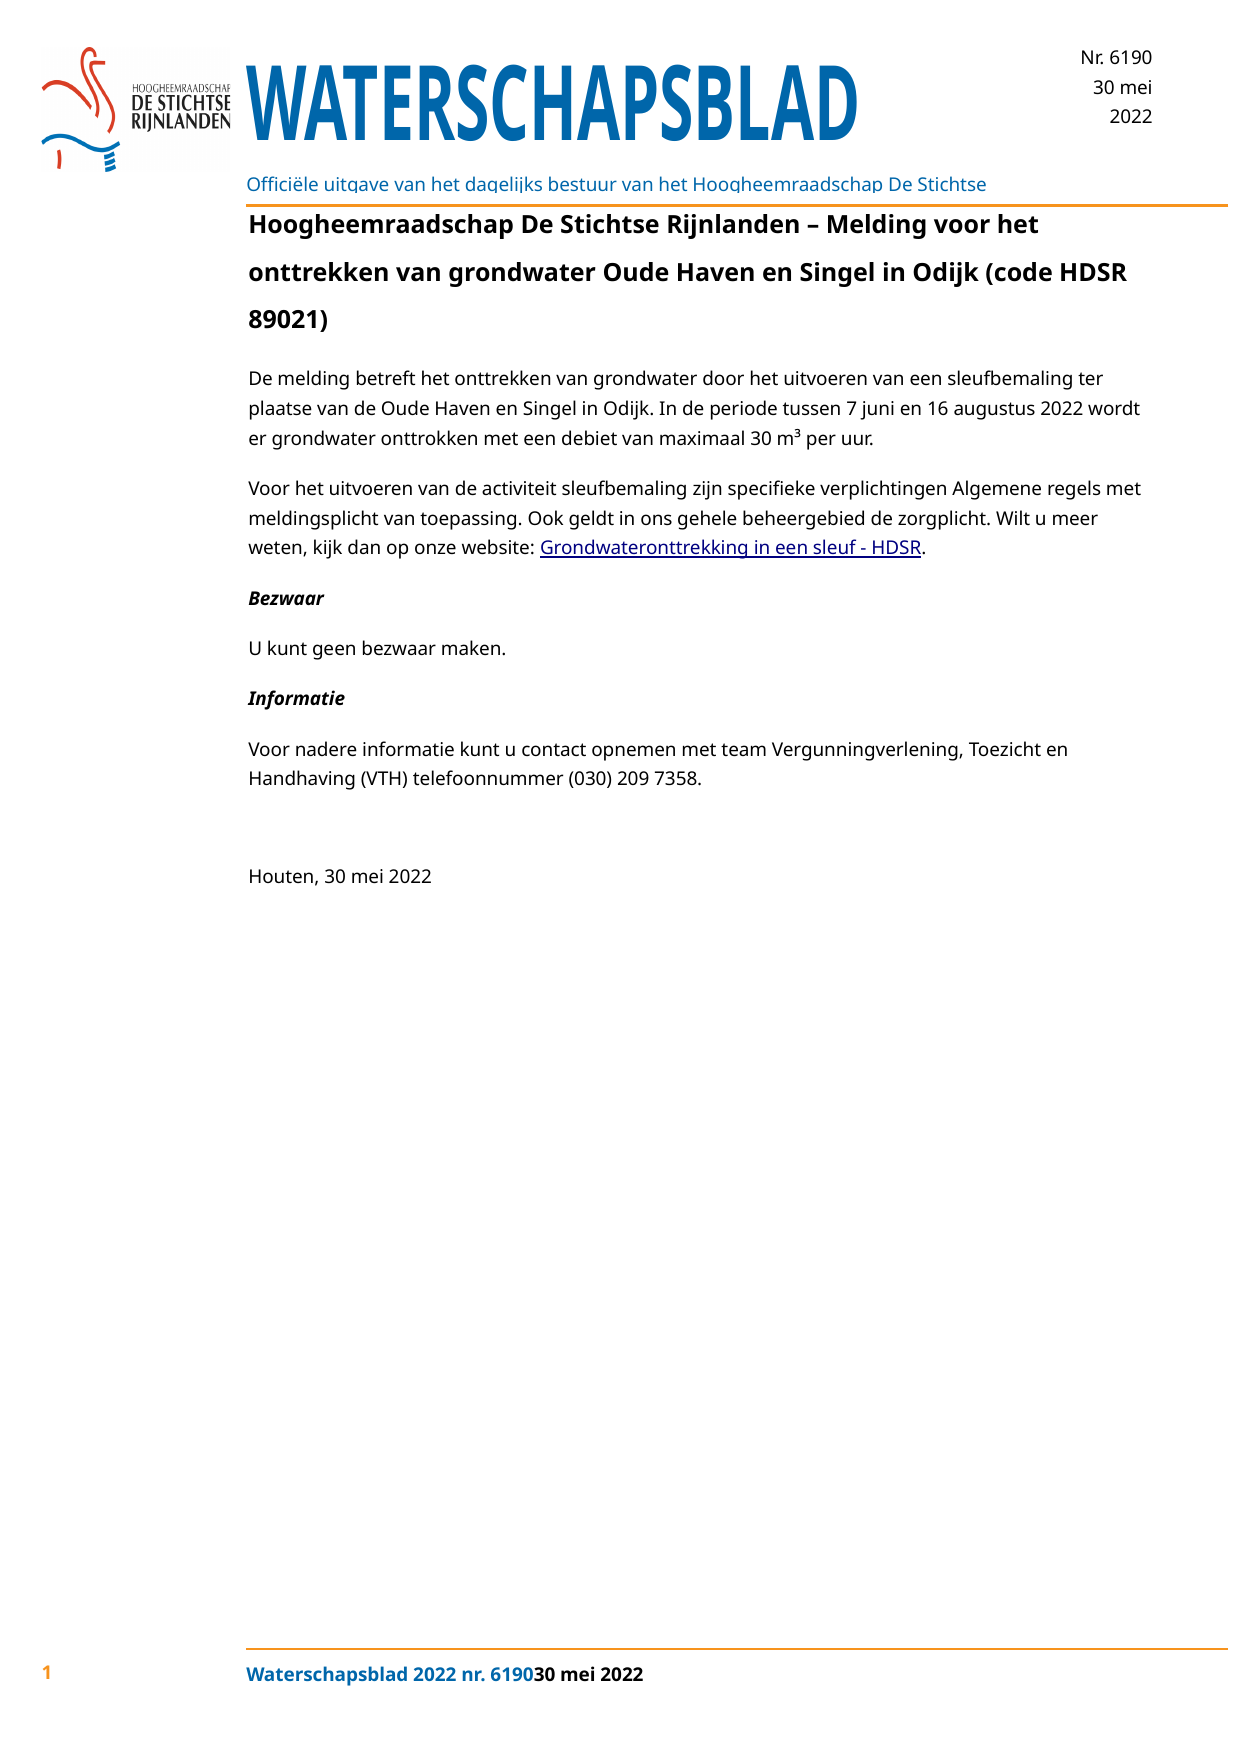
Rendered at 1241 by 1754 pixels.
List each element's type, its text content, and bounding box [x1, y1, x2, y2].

text Houten, 30 mei 2022 [248, 864, 1152, 889]
text Hoogheemraadschap De Stichtse Rijnlanden – Melding voor het onttrekken van grondwater Oude Haven en Singel in Odijk (code HDSR 89021) [248, 207, 1152, 336]
picture [41, 47, 231, 172]
text Voor het uitvoeren van de activiteit sleufbemaling zijn specifieke verplichtingen Algemene regels met meldingsplicht van toepassing. Ook geldt in ons gehele beheergebied de zorgplicht. Wilt u meer weten, kijk dan op onze website: Grondwateronttrekking in een sleuf - HDSR. [248, 475, 1152, 560]
text Voor nadere informatie kunt u contact opnemen met team Vergunningverlening, Toezicht en Handhaving (VTH) telefoonnummer (030) 209 7358. [248, 736, 1152, 791]
text U kunt geen bezwaar maken. [248, 635, 1152, 661]
text De melding betreft het onttrekken van grondwater door het uitvoeren van een sleufbemaling ter plaatse van de Oude Haven en Singel in Odijk. In de periode tussen 7 juni en 16 augustus 2022 wordt er grondwater onttrokken met een debiet van maximaal 30 m³ per uur. [248, 366, 1152, 450]
text Bezwaar [248, 585, 1152, 610]
text Informatie [248, 686, 1152, 711]
